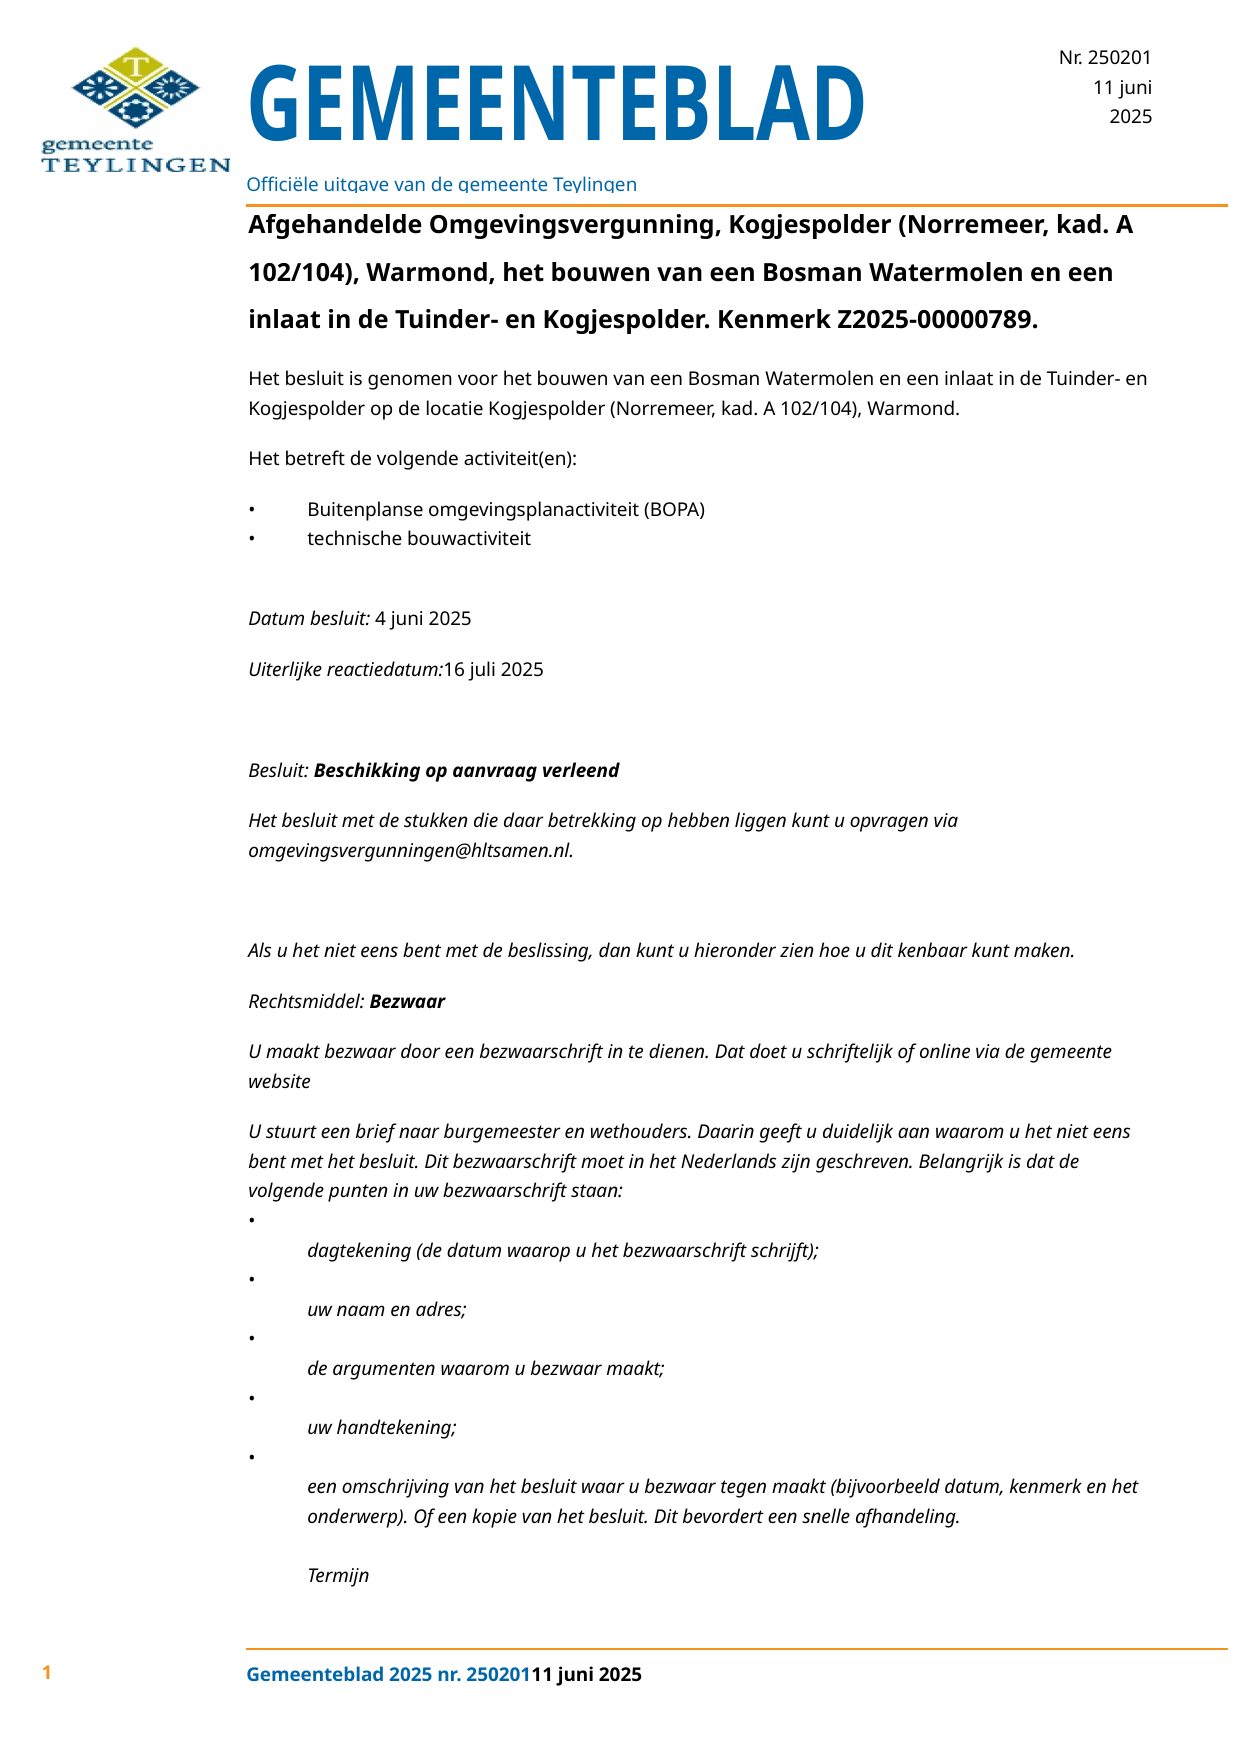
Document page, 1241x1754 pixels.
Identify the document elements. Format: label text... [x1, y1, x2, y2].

list uw naam en adres; [248, 1296, 1152, 1322]
text Het besluit is genomen voor het bouwen van een Bosman Watermolen en een inlaat in de Tuinder- en Kogjespolder op de locatie Kogjespolder (Norremeer, kad. A 102/104), Warmond. [248, 366, 1152, 421]
text U maakt bezwaar door een bezwaarschrift in te dienen. Dat doet u schriftelijk of online via de gemeente website [248, 1038, 1152, 1094]
list Buitenplanse omgevingsplanactiviteit (BOPA) [248, 496, 1152, 522]
picture [41, 47, 231, 172]
text Rechtsmiddel: Bezwaar [248, 988, 1152, 1014]
list uw handtekening; [248, 1414, 1152, 1440]
list de argumenten waarom u bezwaar maakt; [248, 1355, 1152, 1381]
text Uiterlijke reactiedatum:16 juli 2025 [248, 656, 1152, 682]
list dagtekening (de datum waarop u het bezwaarschrift schrijft); [248, 1237, 1152, 1262]
text Het besluit met de stukken die daar betrekking op hebben liggen kunt u opvragen via omgevingsvergunningen@hltsamen.nl. [248, 807, 1152, 862]
text Besluit: Beschikking op aanvraag verleend [248, 757, 1152, 782]
text U stuurt een brief naar burgemeester en wethouders. Daarin geeft u duidelijk aan waarom u het niet eens bent met het besluit. Dit bezwaarschrift moet in het Nederlands zijn geschreven. Belangrijk is dat de volgende punten in uw bezwaarschrift staan: [248, 1118, 1152, 1203]
list Termijn [248, 1562, 1152, 1588]
text Afgehandelde Omgevingsvergunning, Kogjespolder (Norremeer, kad. A 102/104), Warmond, het bouwen van een Bosman Watermolen en een inlaat in de Tuinder- en Kogjespolder. Kenmerk Z2025-00000789. [248, 207, 1152, 336]
text Datum besluit: 4 juni 2025 [248, 606, 1152, 631]
text Het betreft de volgende activiteit(en): [248, 446, 1152, 471]
list een omschrijving van het besluit waar u bezwaar tegen maakt (bijvoorbeeld datum, kenmerk en het onderwerp). Of een kopie van het besluit. Dit bevordert een snelle afhandeling. [248, 1473, 1152, 1529]
text Als u het niet eens bent met de beslissing, dan kunt u hieronder zien hoe u dit kenbaar kunt maken. [248, 938, 1152, 963]
list technische bouwactiviteit [248, 526, 1152, 551]
